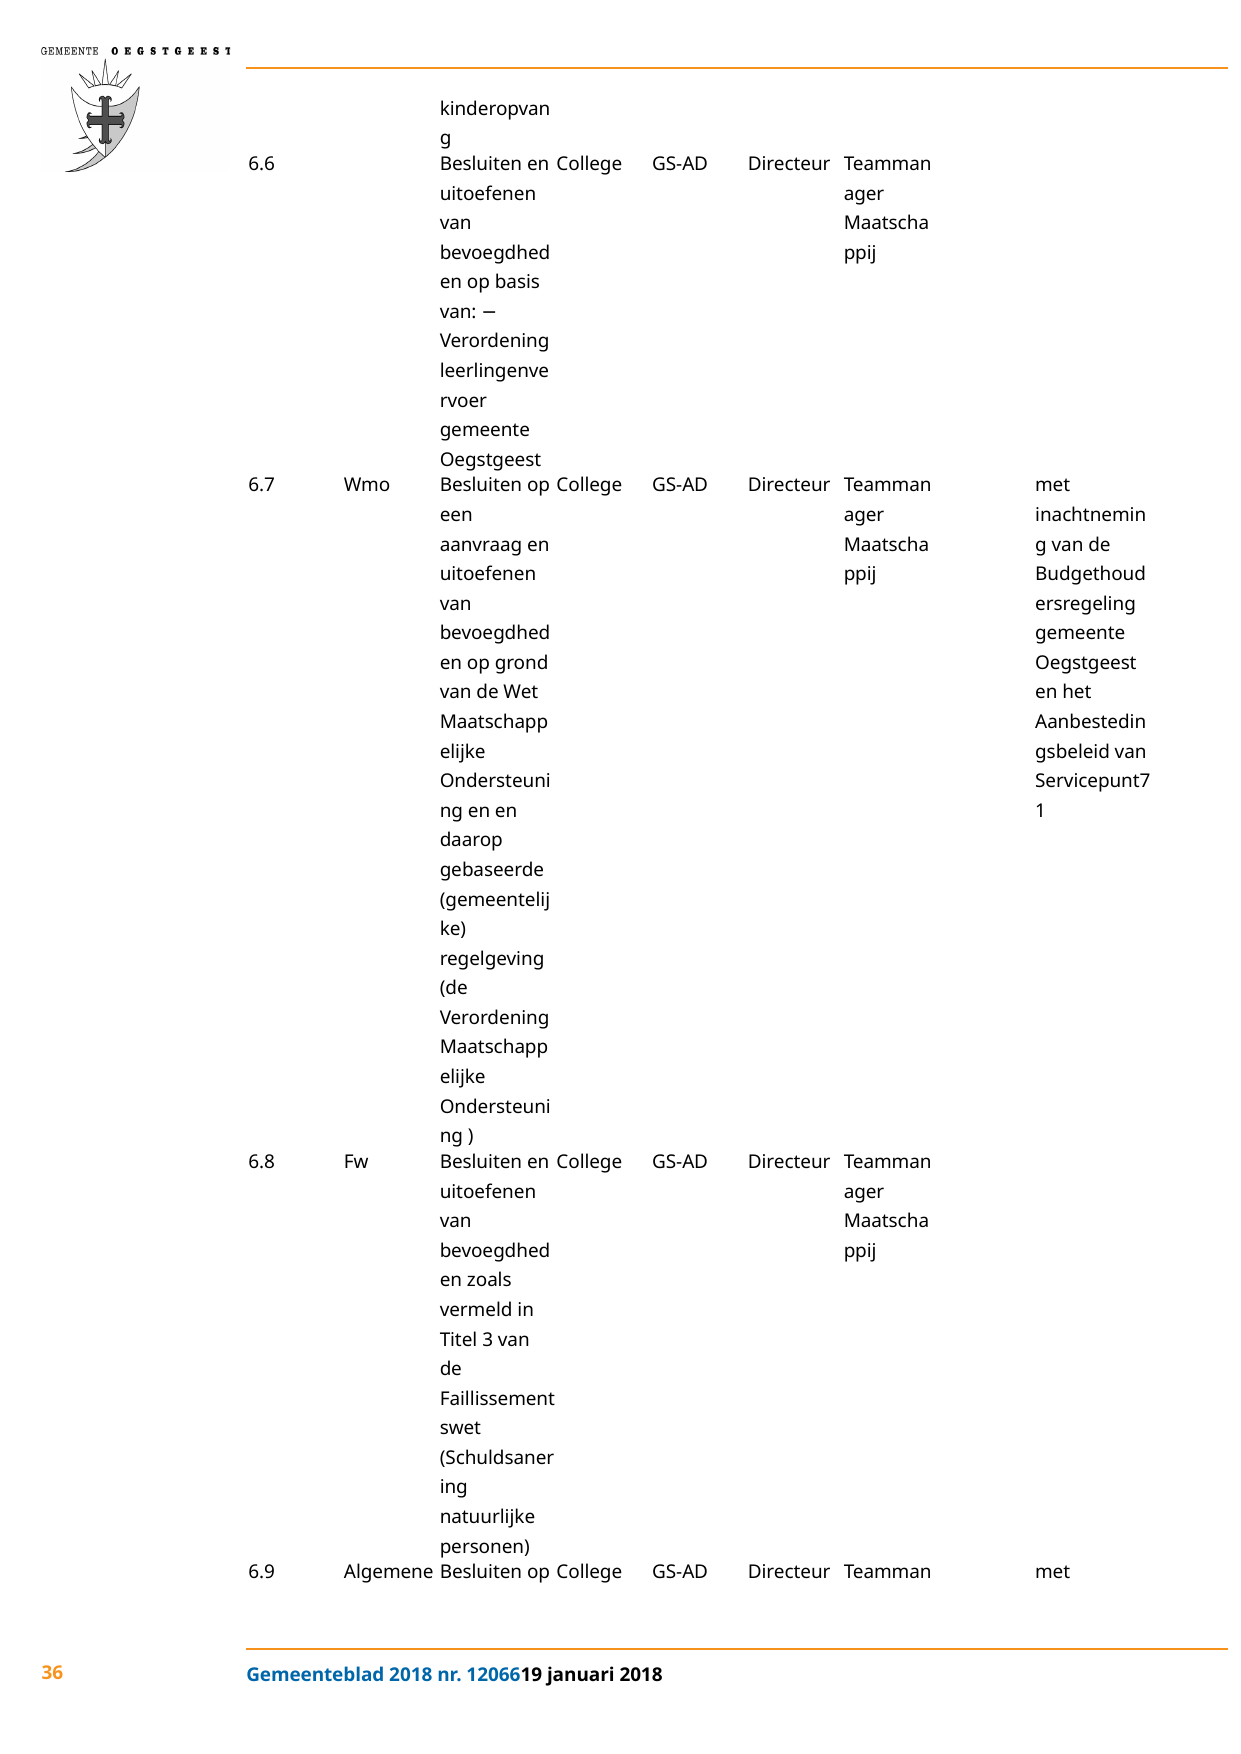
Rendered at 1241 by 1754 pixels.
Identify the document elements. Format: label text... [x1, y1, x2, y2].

table_cell [844, 95, 939, 150]
table_cell Directeur [748, 150, 843, 472]
table_cell [748, 95, 843, 150]
table_cell kinderopvang [440, 95, 556, 150]
picture [41, 47, 231, 172]
table_cell [344, 95, 439, 150]
table_cell Wmo [344, 472, 439, 1148]
table_cell Besluiten en uitoefenen van bevoegdheden zoals vermeld in Titel 3 van de Faillissementswet (Schuldsanering natuurlijke personen) [440, 1148, 556, 1558]
table_cell College [556, 150, 652, 472]
table_cell Teammanager Maatschappij [844, 472, 939, 1148]
table_cell Besluiten op [440, 1559, 556, 1584]
table_cell [344, 150, 439, 472]
table_cell 6.7 [248, 472, 344, 1148]
table_cell [1035, 1148, 1152, 1558]
table_cell Directeur [748, 472, 843, 1148]
table_cell Teammanager Maatschappij [844, 150, 939, 472]
table_cell GS-AD [652, 1148, 748, 1558]
table_cell College [556, 472, 652, 1148]
table_cell Algemene [344, 1559, 439, 1584]
table_cell [939, 1559, 1035, 1584]
table_cell Besluiten op een aanvraag en uitoefenen van bevoegdheden op grond van de Wet Maatschappelijke Ondersteuning en en daarop gebaseerde (gemeentelijke) regelgeving (de Verordening Maatschappelijke Ondersteuning ) [440, 472, 556, 1148]
table_cell [556, 95, 652, 150]
table_cell [652, 95, 748, 150]
table_cell [1035, 95, 1152, 150]
table_cell [939, 1148, 1035, 1558]
table_cell GS-AD [652, 150, 748, 472]
table_cell met [1035, 1559, 1152, 1584]
table_cell 6.9 [248, 1559, 344, 1584]
table_cell GS-AD [652, 472, 748, 1148]
table_cell 6.6 [248, 150, 344, 472]
table_cell GS-AD [652, 1559, 748, 1584]
table_cell [939, 472, 1035, 1148]
table_cell Teamman [844, 1559, 939, 1584]
table_cell [939, 95, 1035, 150]
table_cell [1035, 150, 1152, 472]
table_cell College [556, 1559, 652, 1584]
table_cell [248, 95, 344, 150]
table_cell Fw [344, 1148, 439, 1558]
table_cell Directeur [748, 1148, 843, 1558]
table_cell Besluiten en uitoefenen van bevoegdheden op basis van: − Verordening leerlingenvervoer gemeente Oegstgeest [440, 150, 556, 472]
table_cell Directeur [748, 1559, 843, 1584]
table_cell 6.8 [248, 1148, 344, 1558]
table_cell Teammanager Maatschappij [844, 1148, 939, 1558]
table_cell [939, 150, 1035, 472]
table_cell College [556, 1148, 652, 1558]
table_cell met inachtneming van de Budgethoudersregeling gemeente Oegstgeest en het Aanbestedingsbeleid van Servicepunt71 [1035, 472, 1152, 1148]
